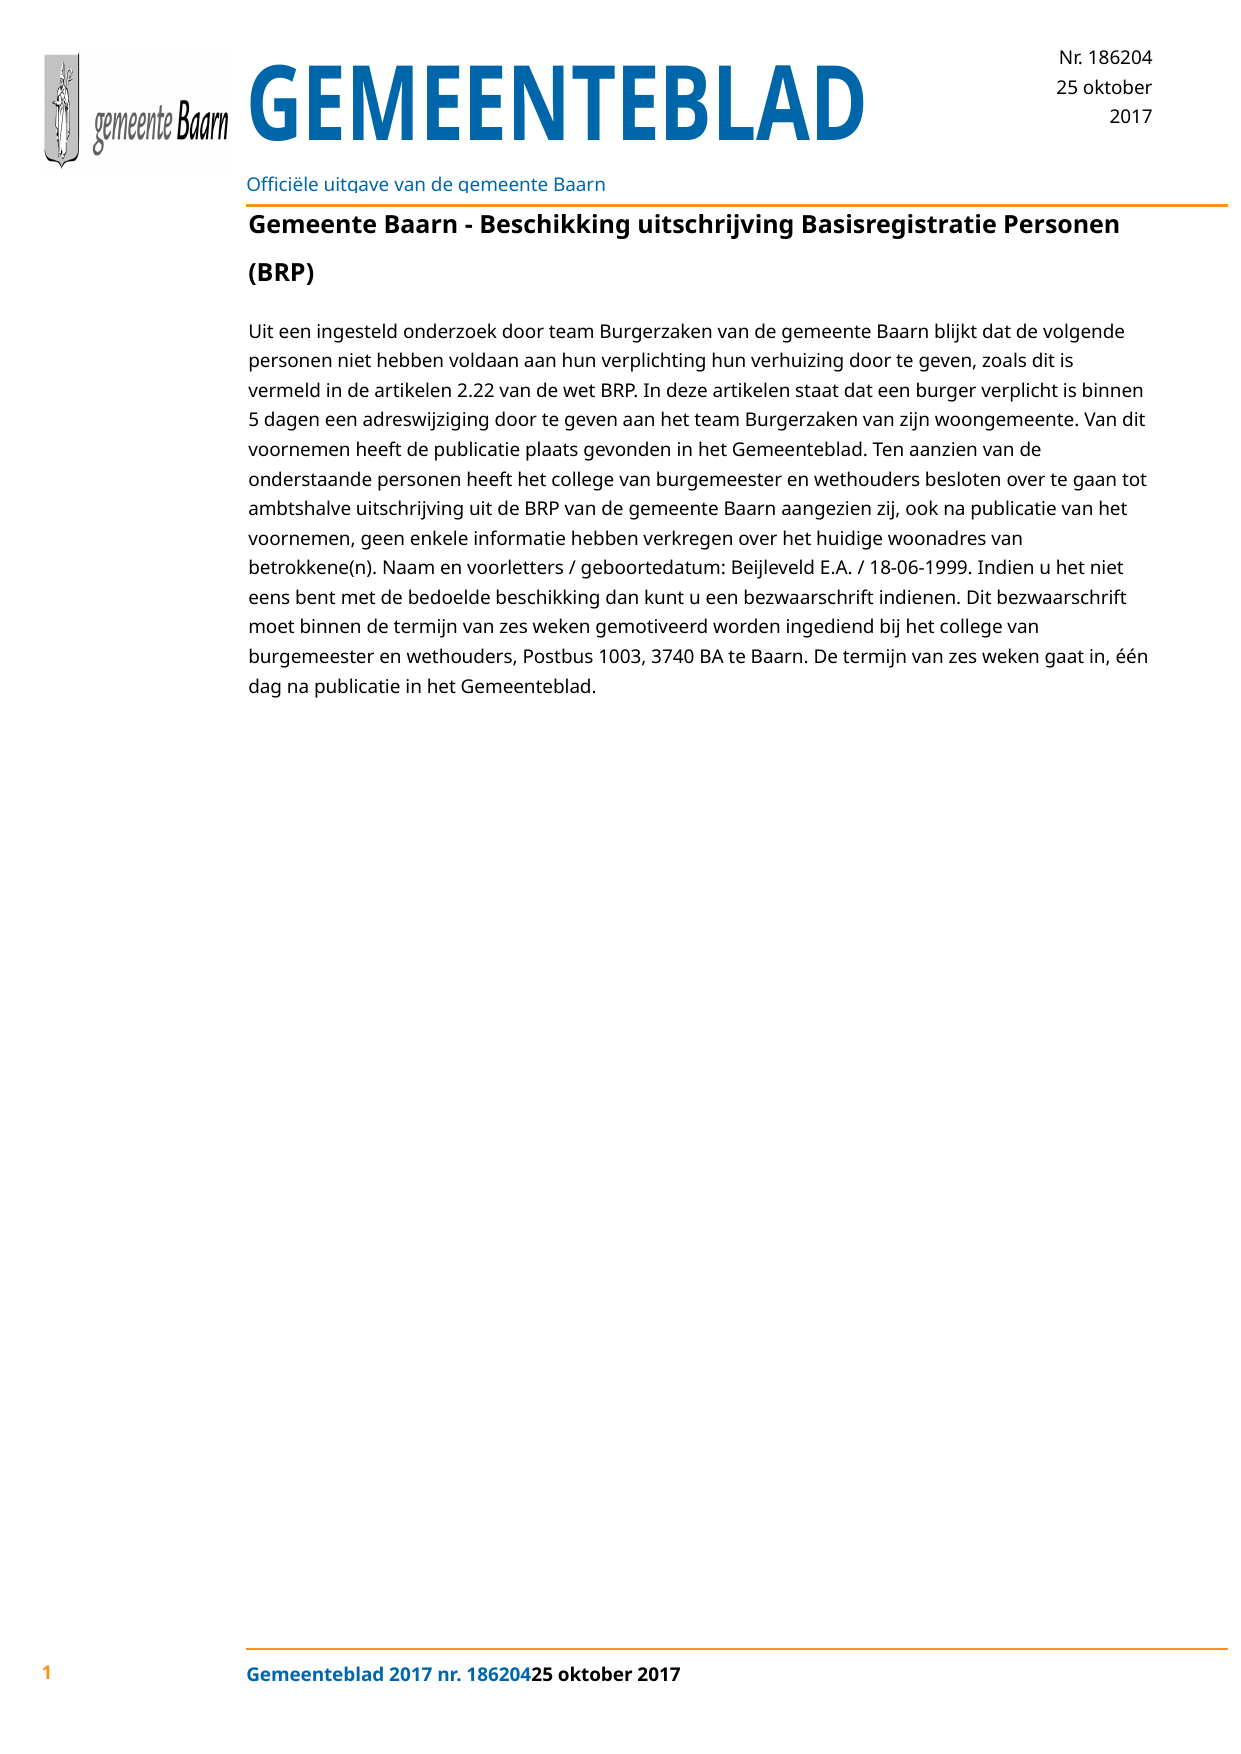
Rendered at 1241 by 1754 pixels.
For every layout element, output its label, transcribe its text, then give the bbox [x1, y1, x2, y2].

text Gemeente Baarn - Beschikking uitschrijving Basisregistratie Personen (BRP) [248, 207, 1152, 288]
picture [41, 47, 231, 172]
text Uit een ingesteld onderzoek door team Burgerzaken van de gemeente Baarn blijkt dat de volgende personen niet hebben voldaan aan hun verplichting hun verhuizing door te geven, zoals dit is vermeld in de artikelen 2.22 van de wet BRP. In deze artikelen staat dat een burger verplicht is binnen 5 dagen een adreswijziging door te geven aan het team Burgerzaken van zijn woongemeente. Van dit voornemen heeft de publicatie plaats gevonden in het Gemeenteblad. Ten aanzien van de onderstaande personen heeft het college van burgemeester en wethouders besloten over te gaan tot ambtshalve uitschrijving uit de BRP van de gemeente Baarn aangezien zij, ook na publicatie van het voornemen, geen enkele informatie hebben verkregen over het huidige woonadres van betrokkene(n). Naam en voorletters / geboortedatum: Beijleveld E.A. / 18-06-1999. Indien u het niet eens bent met de bedoelde beschikking dan kunt u een bezwaarschrift indienen. Dit bezwaarschrift moet binnen de termijn van zes weken gemotiveerd worden ingediend bij het college van burgemeester en wethouders, Postbus 1003, 3740 BA te Baarn. De termijn van zes weken gaat in, één dag na publicatie in het Gemeenteblad. [248, 318, 1152, 699]
